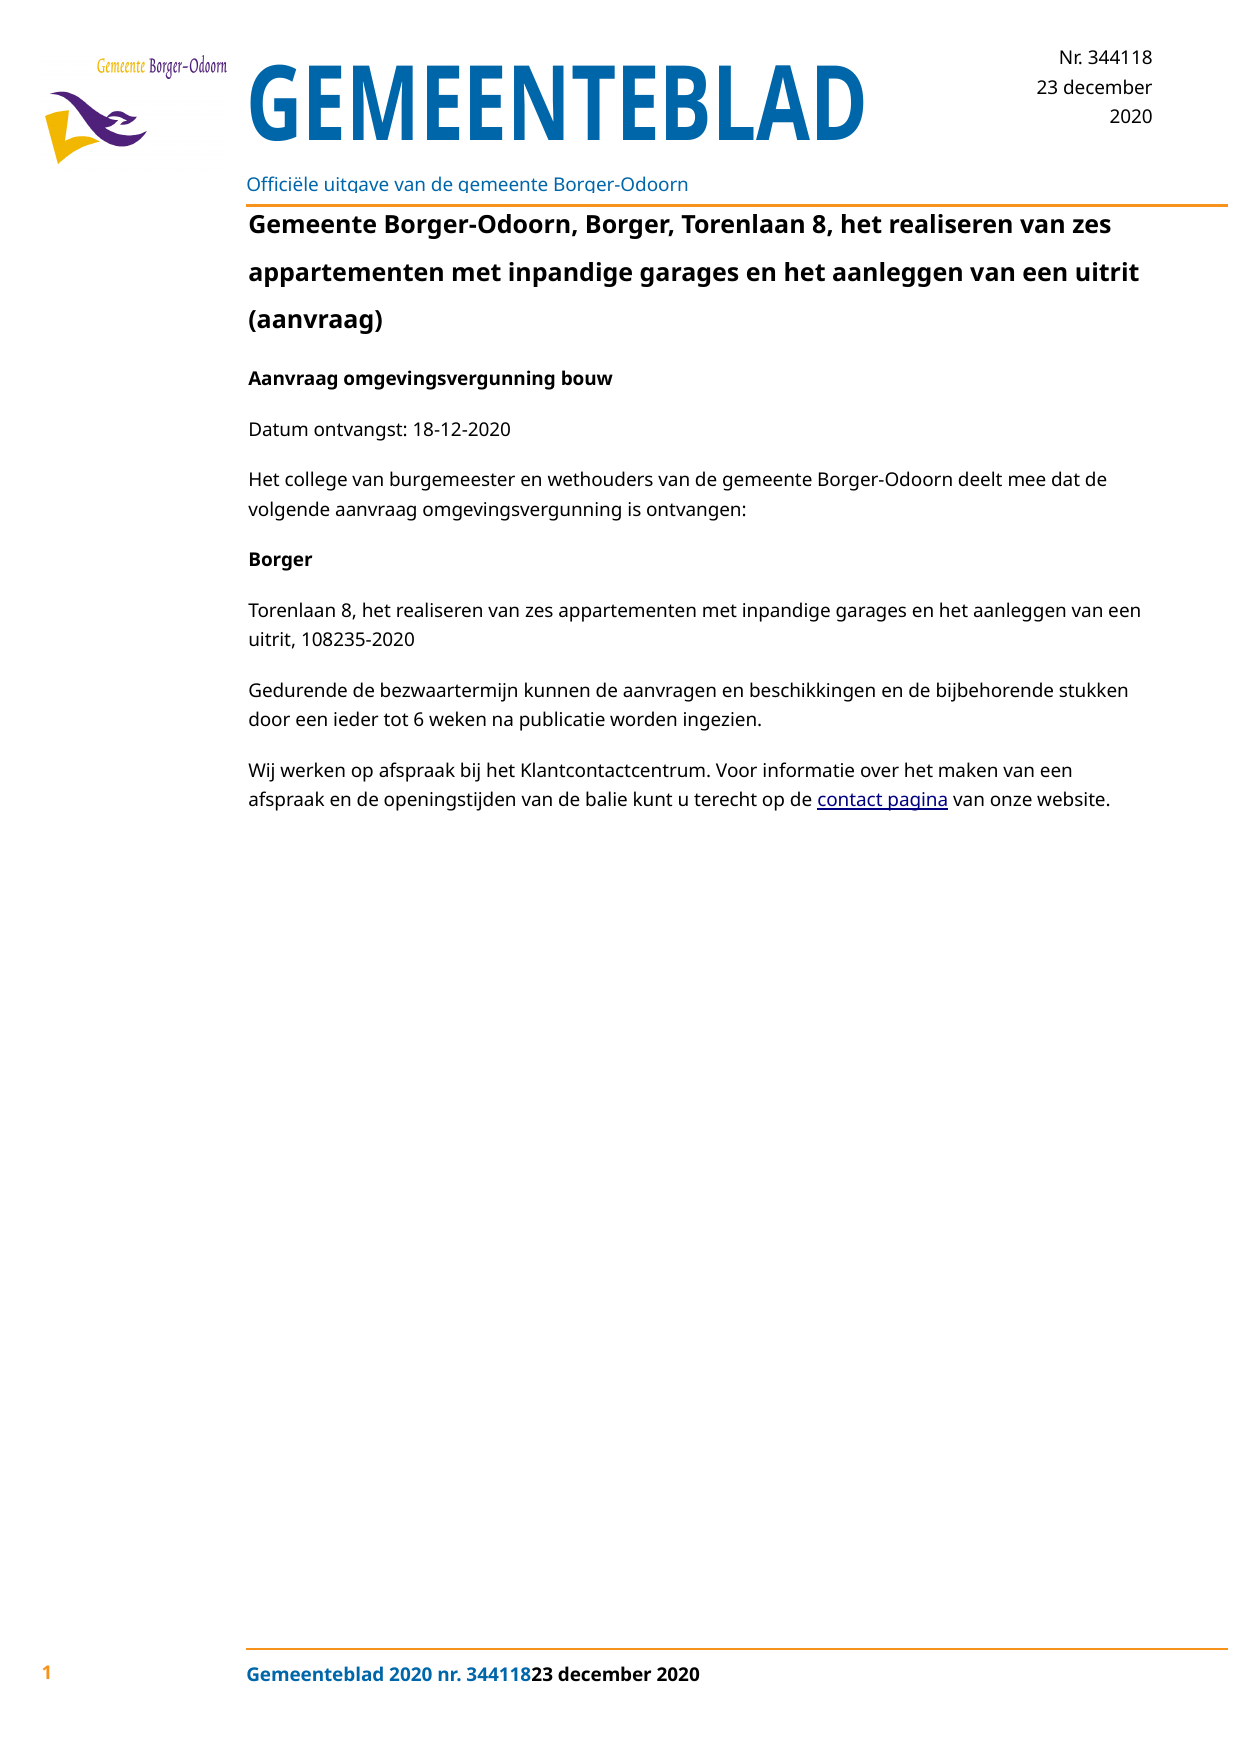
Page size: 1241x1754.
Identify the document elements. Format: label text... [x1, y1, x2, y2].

text Torenlaan 8, het realiseren van zes appartementen met inpandige garages en het aanleggen van een uitrit, 108235-2020 [248, 597, 1152, 652]
text Gemeente Borger-Odoorn, Borger, Torenlaan 8, het realiseren van zes appartementen met inpandige garages en het aanleggen van een uitrit (aanvraag) [248, 207, 1152, 336]
text Gedurende de bezwaartermijn kunnen de aanvragen en beschikkingen en de bijbehorende stukken door een ieder tot 6 weken na publicatie worden ingezien. [248, 677, 1152, 732]
text Wij werken op afspraak bij het Klantcontactcentrum. Voor informatie over het maken van een afspraak en de openingstijden van de balie kunt u terecht op de contact pagina van onze website. [248, 757, 1152, 812]
text Aanvraag omgevingsvergunning bouw [248, 366, 1152, 391]
text Borger [248, 546, 1152, 572]
text Het college van burgemeester en wethouders van de gemeente Borger-Odoorn deelt mee dat de volgende aanvraag omgevingsvergunning is ontvangen: [248, 466, 1152, 522]
text Datum ontvangst: 18-12-2020 [248, 416, 1152, 442]
picture [41, 47, 231, 172]
